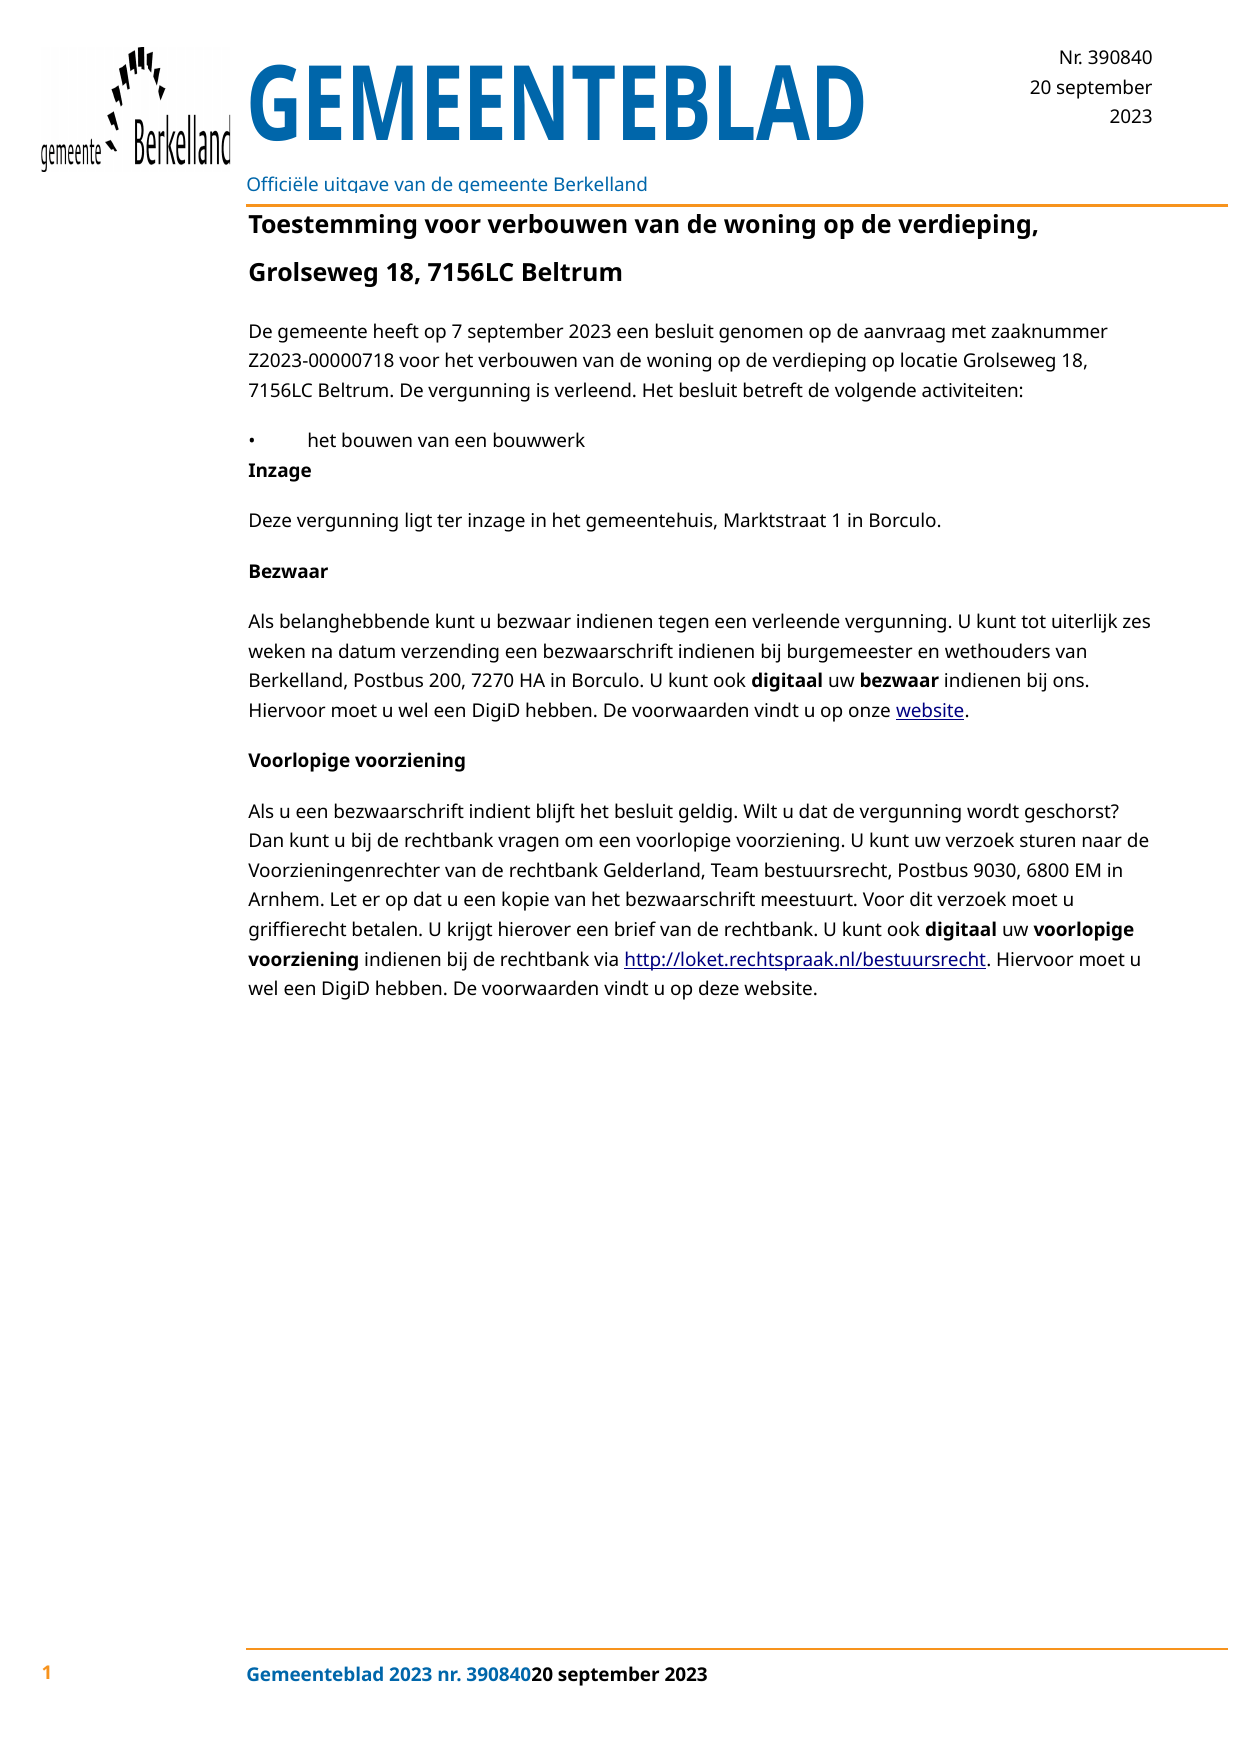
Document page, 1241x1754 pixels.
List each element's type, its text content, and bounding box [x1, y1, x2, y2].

text De gemeente heeft op 7 september 2023 een besluit genomen op de aanvraag met zaaknummer Z2023-00000718 voor het verbouwen van de woning op de verdieping op locatie Grolseweg 18, 7156LC Beltrum. De vergunning is verleend. Het besluit betreft de volgende activiteiten: [248, 318, 1152, 403]
picture [41, 47, 231, 172]
text Toestemming voor verbouwen van de woning op de verdieping, Grolseweg 18, 7156LC Beltrum [248, 207, 1152, 288]
text Inzage [248, 457, 1152, 483]
list het bouwen van een bouwwerk [248, 427, 1152, 453]
text Als belanghebbende kunt u bezwaar indienen tegen een verleende vergunning. U kunt tot uiterlijk zes weken na datum verzending een bezwaarschrift indienen bij burgemeester en wethouders van Berkelland, Postbus 200, 7270 HA in Borculo. U kunt ook digitaal uw bezwaar indienen bij ons. Hiervoor moet u wel een DigiD hebben. De voorwaarden vindt u op onze website. [248, 608, 1152, 723]
text Voorlopige voorziening [248, 747, 1152, 773]
text Deze vergunning ligt ter inzage in het gemeentehuis, Marktstraat 1 in Borculo. [248, 507, 1152, 533]
text Als u een bezwaarschrift indient blijft het besluit geldig. Wilt u dat de vergunning wordt geschorst? Dan kunt u bij de rechtbank vragen om een voorlopige voorziening. U kunt uw verzoek sturen naar de Voorzieningenrechter van de rechtbank Gelderland, Team bestuursrecht, Postbus 9030, 6800 EM in Arnhem. Let er op dat u een kopie van het bezwaarschrift meestuurt. Voor dit verzoek moet u griffierecht betalen. U krijgt hierover een brief van de rechtbank. U kunt ook digitaal uw voorlopige voorziening indienen bij de rechtbank via http://loket.rechtspraak.nl/bestuursrecht. Hiervoor moet u wel een DigiD hebben. De voorwaarden vindt u op deze website. [248, 798, 1152, 1001]
text Bezwaar [248, 558, 1152, 584]
